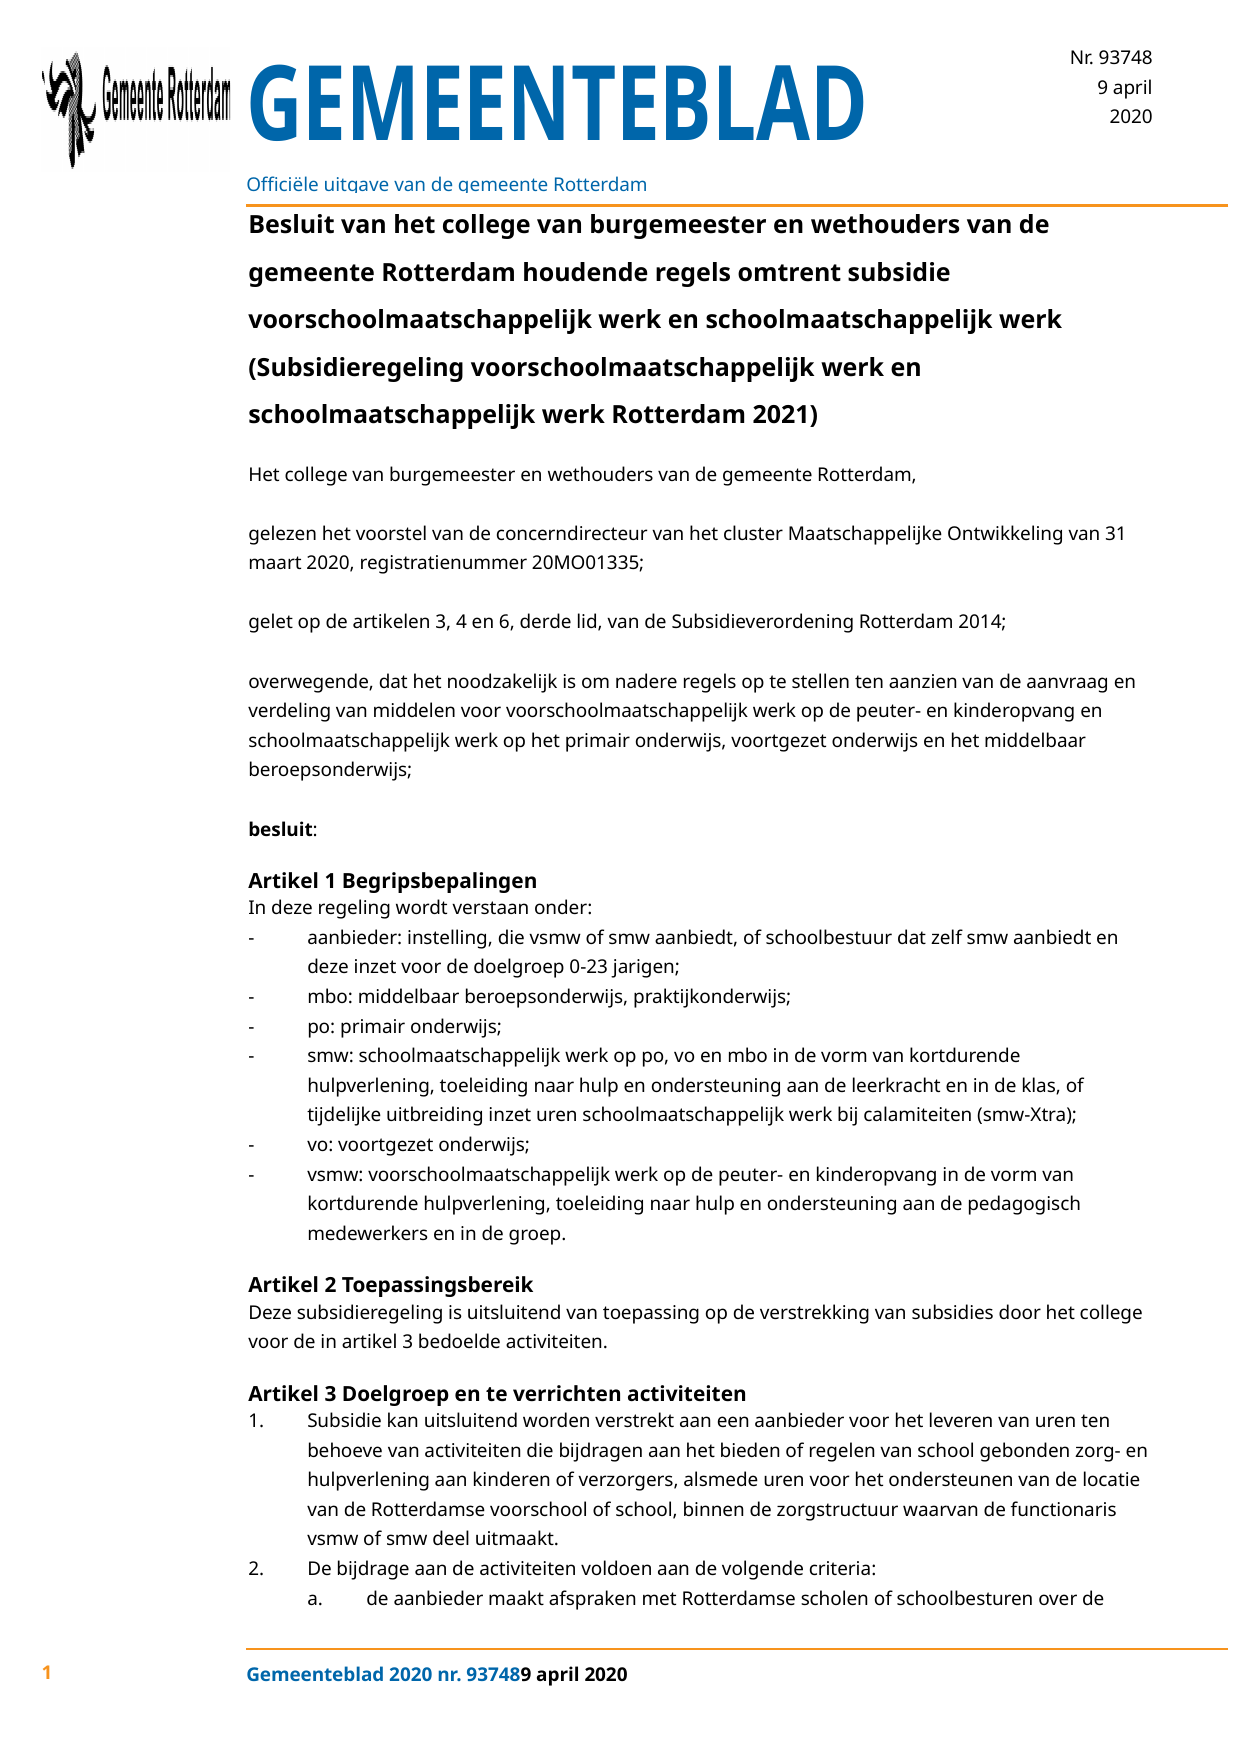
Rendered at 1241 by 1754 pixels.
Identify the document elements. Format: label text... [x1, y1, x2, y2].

list mbo: middelbaar beroepsonderwijs, praktijkonderwijs; [248, 983, 1152, 1009]
list vo: voortgezet onderwijs; [248, 1131, 1152, 1157]
text gelet op de artikelen 3, 4 en 6, derde lid, van de Subsidieverordening Rotterdam 2014; [248, 609, 1152, 634]
picture [41, 47, 231, 172]
text Het college van burgemeester en wethouders van de gemeente Rotterdam, [248, 461, 1152, 486]
text Artikel 2 Toepassingsbereik [248, 1270, 1152, 1299]
text overwegende, dat het noodzakelijk is om nadere regels op te stellen ten aanzien van de aanvraag en verdeling van middelen voor voorschoolmaatschappelijk werk op de peuter- en kinderopvang en schoolmaatschappelijk werk op het primair onderwijs, voortgezet onderwijs en het middelbaar beroepsonderwijs; [248, 668, 1152, 782]
list De bijdrage aan de activiteiten voldoen aan de volgende criteria: [248, 1555, 1152, 1581]
list po: primair onderwijs; [248, 1013, 1152, 1039]
text Besluit van het college van burgemeester en wethouders van de gemeente Rotterdam houdende regels omtrent subsidie voorschoolmaatschappelijk werk en schoolmaatschappelijk werk (Subsidieregeling voorschoolmaatschappelijk werk en schoolmaatschappelijk werk Rotterdam 2021) [248, 207, 1152, 431]
list Subsidie kan uitsluitend worden verstrekt aan een aanbieder voor het leveren van uren ten behoeve van activiteiten die bijdragen aan het bieden of regelen van school gebonden zorg- en hulpverlening aan kinderen of verzorgers, alsmede uren voor het ondersteunen van de locatie van de Rotterdamse voorschool of school, binnen de zorgstructuur waarvan de functionaris vsmw of smw deel uitmaakt. [248, 1407, 1152, 1551]
text besluit: [248, 816, 1152, 841]
list de aanbieder maakt afspraken met Rotterdamse scholen of schoolbesturen over de [307, 1585, 1152, 1611]
list vsmw: voorschoolmaatschappelijk werk op de peuter- en kinderopvang in de vorm van kortdurende hulpverlening, toeleiding naar hulp en ondersteuning aan de pedagogisch medewerkers en in de groep. [248, 1161, 1152, 1246]
text In deze regeling wordt verstaan onder: [248, 894, 1152, 920]
list smw: schoolmaatschappelijk werk op po, vo en mbo in de vorm van kortdurende hulpverlening, toeleiding naar hulp en ondersteuning aan de leerkracht en in de klas, of tijdelijke uitbreiding inzet uren schoolmaatschappelijk werk bij calamiteiten (smw-Xtra); [248, 1042, 1152, 1127]
list aanbieder: instelling, die vsmw of smw aanbiedt, of schoolbestuur dat zelf smw aanbiedt en deze inzet voor de doelgroep 0-23 jarigen; [248, 924, 1152, 979]
text Artikel 3 Doelgroep en te verrichten activiteiten [248, 1379, 1152, 1407]
text Artikel 1 Begripsbepalingen [248, 866, 1152, 894]
text Deze subsidieregeling is uitsluitend van toepassing op de verstrekking van subsidies door het college voor de in artikel 3 bedoelde activiteiten. [248, 1299, 1152, 1354]
text gelezen het voorstel van de concerndirecteur van het cluster Maatschappelijke Ontwikkeling van 31 maart 2020, registratienummer 20MO01335; [248, 520, 1152, 575]
